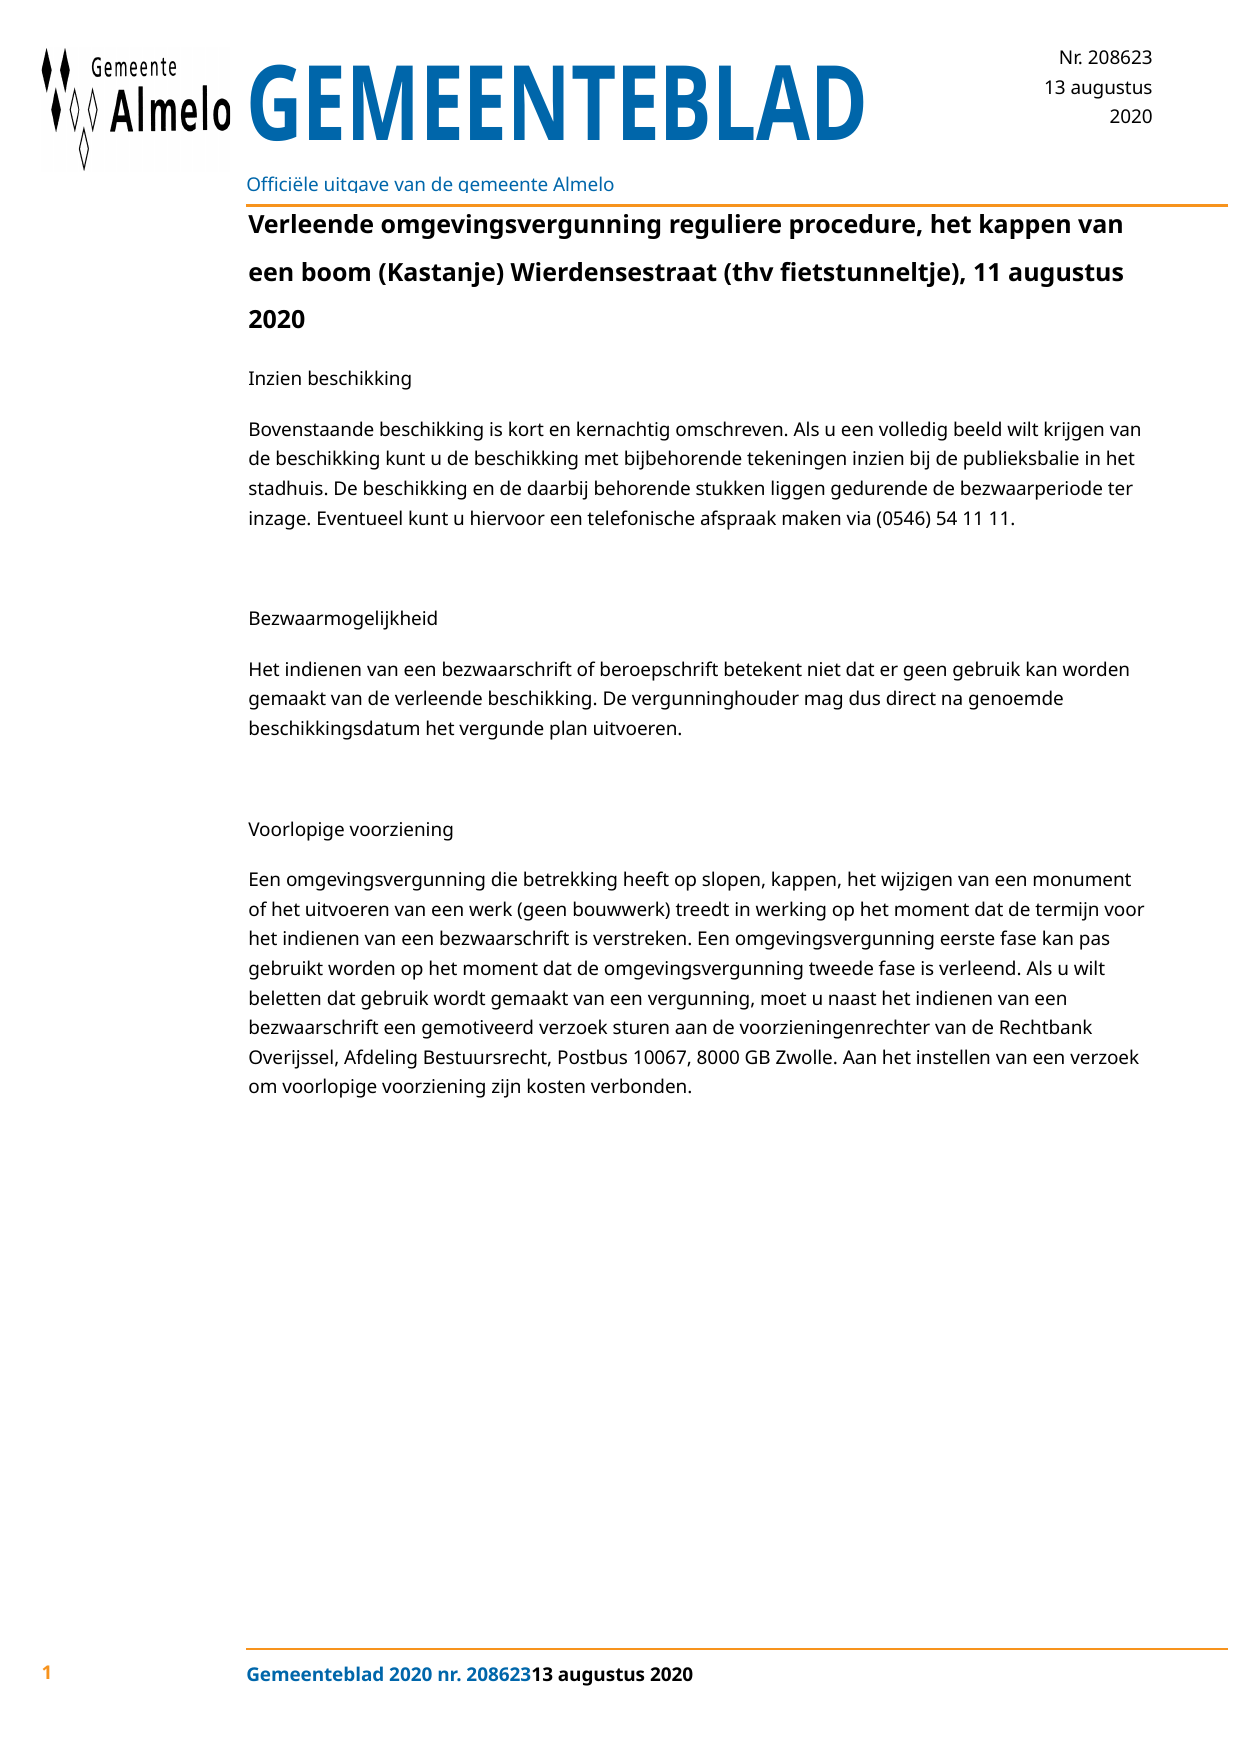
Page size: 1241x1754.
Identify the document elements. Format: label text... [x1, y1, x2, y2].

text Bezwaarmogelijkheid [248, 606, 1152, 631]
text Verleende omgevingsvergunning reguliere procedure, het kappen van een boom (Kastanje) Wierdensestraat (thv fietstunneltje), 11 augustus 2020 [248, 207, 1152, 336]
text Bovenstaande beschikking is kort en kernachtig omschreven. Als u een volledig beeld wilt krijgen van de beschikking kunt u de beschikking met bijbehorende tekeningen inzien bij de publieksbalie in het stadhuis. De beschikking en de daarbij behorende stukken liggen gedurende de bezwaarperiode ter inzage. Eventueel kunt u hiervoor een telefonische afspraak maken via (0546) 54 11 11. [248, 416, 1152, 530]
text Het indienen van een bezwaarschrift of beroepschrift betekent niet dat er geen gebruik kan worden gemaakt van de verleende beschikking. De vergunninghouder mag dus direct na genoemde beschikkingsdatum het vergunde plan uitvoeren. [248, 656, 1152, 741]
text Voorlopige voorziening [248, 816, 1152, 842]
text Inzien beschikking [248, 366, 1152, 391]
picture [41, 47, 231, 172]
text Een omgevingsvergunning die betrekking heeft op slopen, kappen, het wijzigen van een monument of het uitvoeren van een werk (geen bouwwerk) treedt in werking op het moment dat de termijn voor het indienen van een bezwaarschrift is verstreken. Een omgevingsvergunning eerste fase kan pas gebruikt worden op het moment dat de omgevingsvergunning tweede fase is verleend. Als u wilt beletten dat gebruik wordt gemaakt van een vergunning, moet u naast het indienen van een bezwaarschrift een gemotiveerd verzoek sturen aan de voorzieningenrechter van de Rechtbank Overijssel, Afdeling Bestuursrecht, Postbus 10067, 8000 GB Zwolle. Aan het instellen van een verzoek om voorlopige voorziening zijn kosten verbonden. [248, 866, 1152, 1099]
